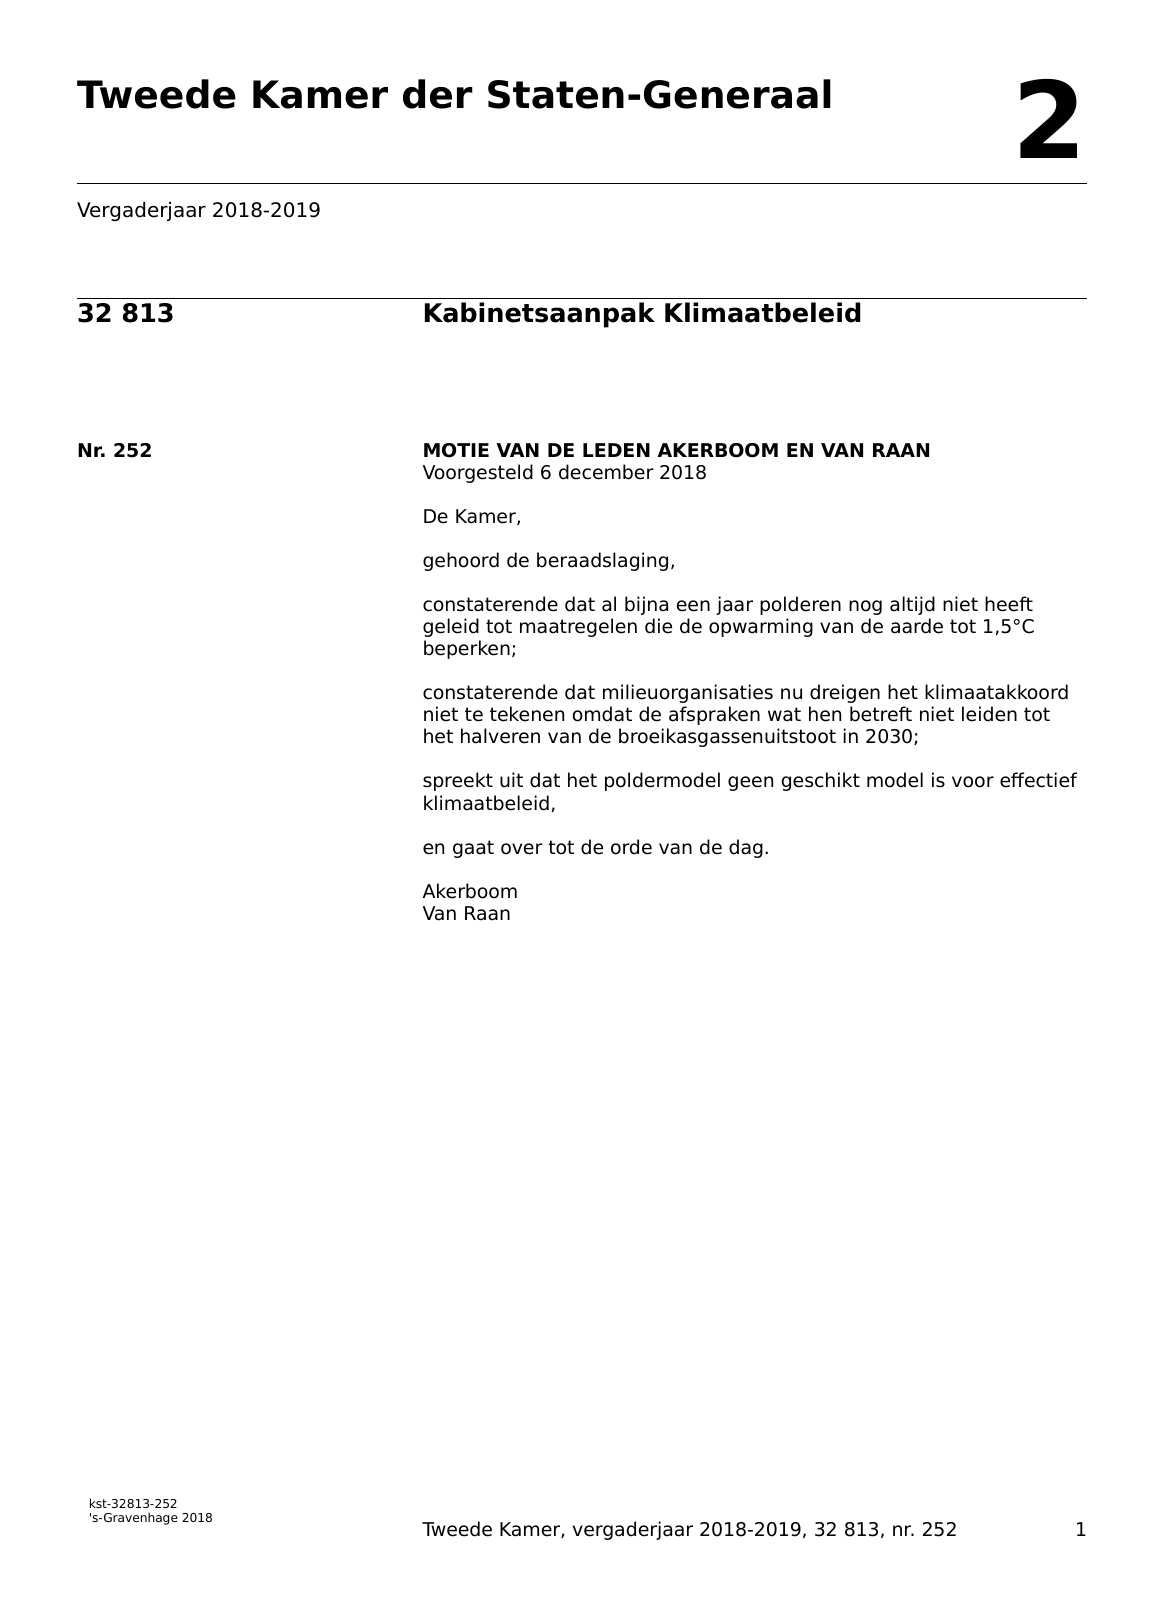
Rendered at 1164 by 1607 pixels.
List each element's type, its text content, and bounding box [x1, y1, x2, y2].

table_header Tweede Kamer der Staten-Generaal [77, 59, 886, 183]
text constaterende dat al bijna een jaar polderen nog altijd niet heeft geleid tot maatregelen die de opwarming van de aarde tot 1,5°C beperken; [422, 594, 1087, 660]
text kst-32813-252 [88, 1497, 323, 1511]
text Van Raan [422, 903, 1087, 925]
text spreekt uit dat het poldermodel geen geschikt model is voor effectief klimaatbeleid, [422, 770, 1087, 814]
text constaterende dat milieuorganisaties nu dreigen het klimaatakkoord niet te tekenen omdat de afspraken wat hen betreft niet leiden tot het halveren van de broeikasgassenuitstoot in 2030; [422, 682, 1087, 748]
subtitle Nr. 252 MOTIE VAN DE LEDEN AKERBOOM EN VAN RAAN [77, 440, 1087, 462]
text Akerboom [422, 881, 1087, 903]
table_header 2 [886, 59, 1087, 183]
text en gaat over tot de orde van de dag. [422, 837, 1087, 858]
subtitle 32 813 Kabinetsaanpak Klimaatbeleid [77, 299, 1087, 329]
text Voorgesteld 6 december 2018 [422, 462, 1087, 484]
text gehoord de beraadslaging, [422, 550, 1087, 572]
text De Kamer, [422, 506, 1087, 528]
text 's-Gravenhage 2018 [88, 1511, 323, 1525]
table_cell Vergaderjaar 2018-2019 [77, 184, 1087, 298]
